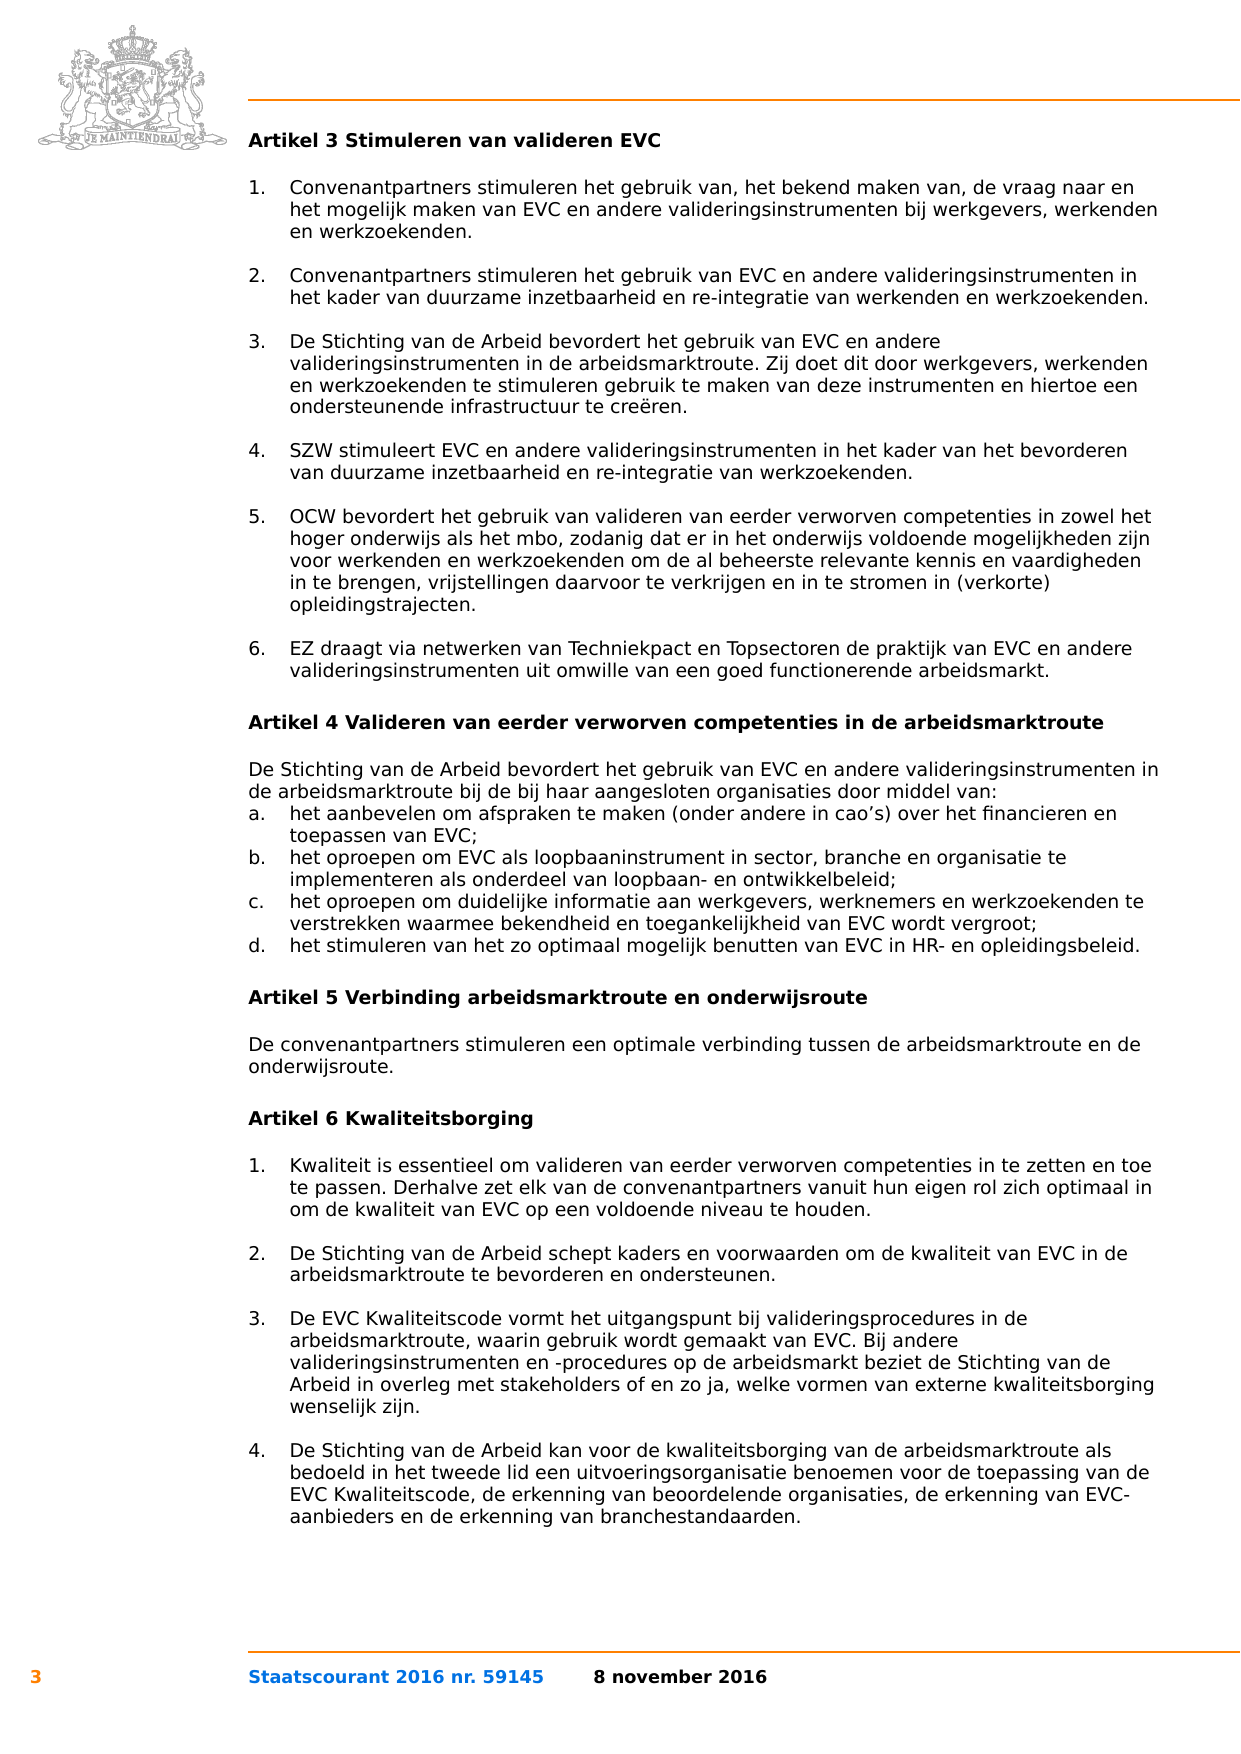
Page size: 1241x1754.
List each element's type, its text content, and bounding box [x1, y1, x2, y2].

text 4. SZW stimuleert EVC en andere valideringsinstrumenten in het kader van het bevorderen van duurzame inzetbaarheid en re-integratie van werkzoekenden. [248, 440, 1163, 484]
text a. het aanbevelen om afspraken te maken (onder andere in cao’s) over het financieren en toepassen van EVC; [248, 803, 1163, 847]
text 3. De Stichting van de Arbeid bevordert het gebruik van EVC en andere valideringsinstrumenten in de arbeidsmarktroute. Zij doet dit door werkgevers, werkenden en werkzoekenden te stimuleren gebruik te maken van deze instrumenten en hiertoe een ondersteunende infrastructuur te creëren. [248, 331, 1163, 418]
text 2. Convenantpartners stimuleren het gebruik van EVC en andere valideringsinstrumenten in het kader van duurzame inzetbaarheid en re-integratie van werkenden en werkzoekenden. [248, 265, 1163, 309]
subtitle Artikel 5 Verbinding arbeidsmarktroute en onderwijsroute [248, 987, 1163, 1009]
subtitle Artikel 6 Kwaliteitsborging [248, 1108, 1163, 1129]
text c. het oproepen om duidelijke informatie aan werkgevers, werknemers en werkzoekenden te verstrekken waarmee bekendheid en toegankelijkheid van EVC wordt vergroot; [248, 891, 1163, 935]
text 4. De Stichting van de Arbeid kan voor de kwaliteitsborging van de arbeidsmarktroute als bedoeld in het tweede lid een uitvoeringsorganisatie benoemen voor de toepassing van de EVC Kwaliteitscode, de erkenning van beoordelende organisaties, de erkenning van EVC-aanbieders en de erkenning van branchestandaarden. [248, 1440, 1163, 1528]
text 5. OCW bevordert het gebruik van valideren van eerder verworven competenties in zowel het hoger onderwijs als het mbo, zodanig dat er in het onderwijs voldoende mogelijkheden zijn voor werkenden en werkzoekenden om de al beheerste relevante kennis en vaardigheden in te brengen, vrijstellingen daarvoor te verkrijgen en in te stromen in (verkorte) opleidingstrajecten. [248, 506, 1163, 616]
text De convenantpartners stimuleren een optimale verbinding tussen de arbeidsmarktroute en de onderwijsroute. [248, 1034, 1163, 1078]
text 3. De EVC Kwaliteitscode vormt het uitgangspunt bij valideringsprocedures in de arbeidsmarktroute, waarin gebruik wordt gemaakt van EVC. Bij andere valideringsinstrumenten en -procedures op de arbeidsmarkt beziet de Stichting van de Arbeid in overleg met stakeholders of en zo ja, welke vormen van externe kwaliteitsborging wenselijk zijn. [248, 1308, 1163, 1418]
text 1. Kwaliteit is essentieel om valideren van eerder verworven competenties in te zetten en toe te passen. Derhalve zet elk van de convenantpartners vanuit hun eigen rol zich optimaal in om de kwaliteit van EVC op een voldoende niveau te houden. [248, 1154, 1163, 1221]
text 1. Convenantpartners stimuleren het gebruik van, het bekend maken van, de vraag naar en het mogelijk maken van EVC en andere valideringsinstrumenten bij werkgevers, werkenden en werkzoekenden. [248, 177, 1163, 243]
text De Stichting van de Arbeid bevordert het gebruik van EVC en andere valideringsinstrumenten in de arbeidsmarktroute bij de bij haar aangesloten organisaties door middel van: [248, 759, 1163, 803]
text d. het stimuleren van het zo optimaal mogelijk benutten van EVC in HR- en opleidingsbeleid. [248, 935, 1163, 957]
picture [38, 25, 227, 150]
text 6. EZ draagt via netwerken van Techniekpact en Topsectoren de praktijk van EVC en andere valideringsinstrumenten uit omwille van een goed functionerende arbeidsmarkt. [248, 638, 1163, 682]
subtitle Artikel 4 Valideren van eerder verworven competenties in de arbeidsmarktroute [248, 712, 1163, 734]
subtitle Artikel 3 Stimuleren van valideren EVC [248, 130, 1163, 152]
text b. het oproepen om EVC als loopbaaninstrument in sector, branche en organisatie te implementeren als onderdeel van loopbaan- en ontwikkelbeleid; [248, 847, 1163, 891]
text 2. De Stichting van de Arbeid schept kaders en voorwaarden om de kwaliteit van EVC in de arbeidsmarktroute te bevorderen en ondersteunen. [248, 1242, 1163, 1286]
